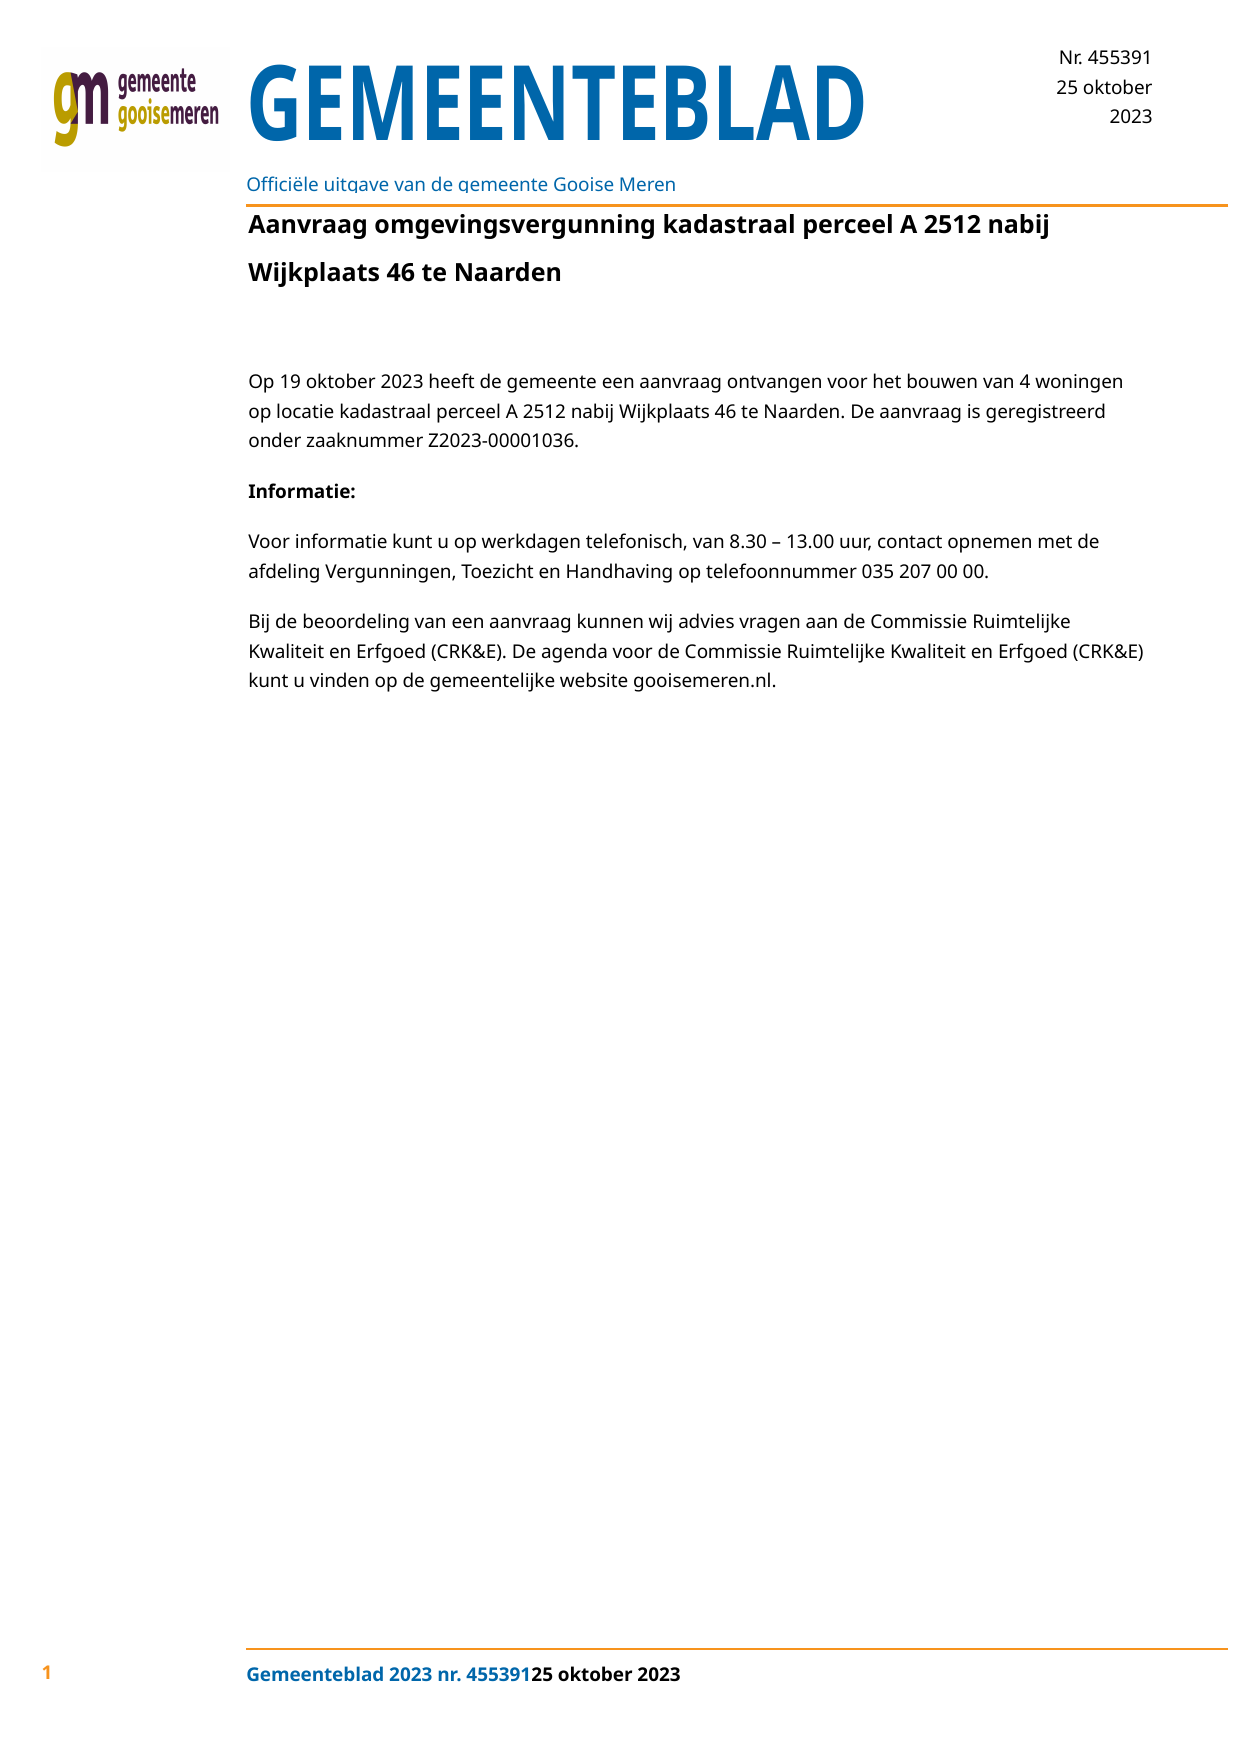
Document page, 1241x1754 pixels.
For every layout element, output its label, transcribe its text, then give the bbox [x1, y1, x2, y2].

text Bij de beoordeling van een aanvraag kunnen wij advies vragen aan de Commissie Ruimtelijke Kwaliteit en Erfgoed (CRK&E). De agenda voor de Commissie Ruimtelijke Kwaliteit en Erfgoed (CRK&E) kunt u vinden op de gemeentelijke website gooisemeren.nl. [248, 608, 1152, 693]
text Op 19 oktober 2023 heeft de gemeente een aanvraag ontvangen voor het bouwen van 4 woningen op locatie kadastraal perceel A 2512 nabij Wijkplaats 46 te Naarden. De aanvraag is geregistreerd onder zaaknummer Z2023-00001036. [248, 368, 1152, 453]
text Voor informatie kunt u op werkdagen telefonisch, van 8.30 – 13.00 uur, contact opnemen met de afdeling Vergunningen, Toezicht en Handhaving op telefoonnummer 035 207 00 00. [248, 528, 1152, 584]
text Informatie: [248, 478, 1152, 504]
text Aanvraag omgevingsvergunning kadastraal perceel A 2512 nabij Wijkplaats 46 te Naarden [248, 207, 1152, 288]
picture [41, 47, 231, 172]
